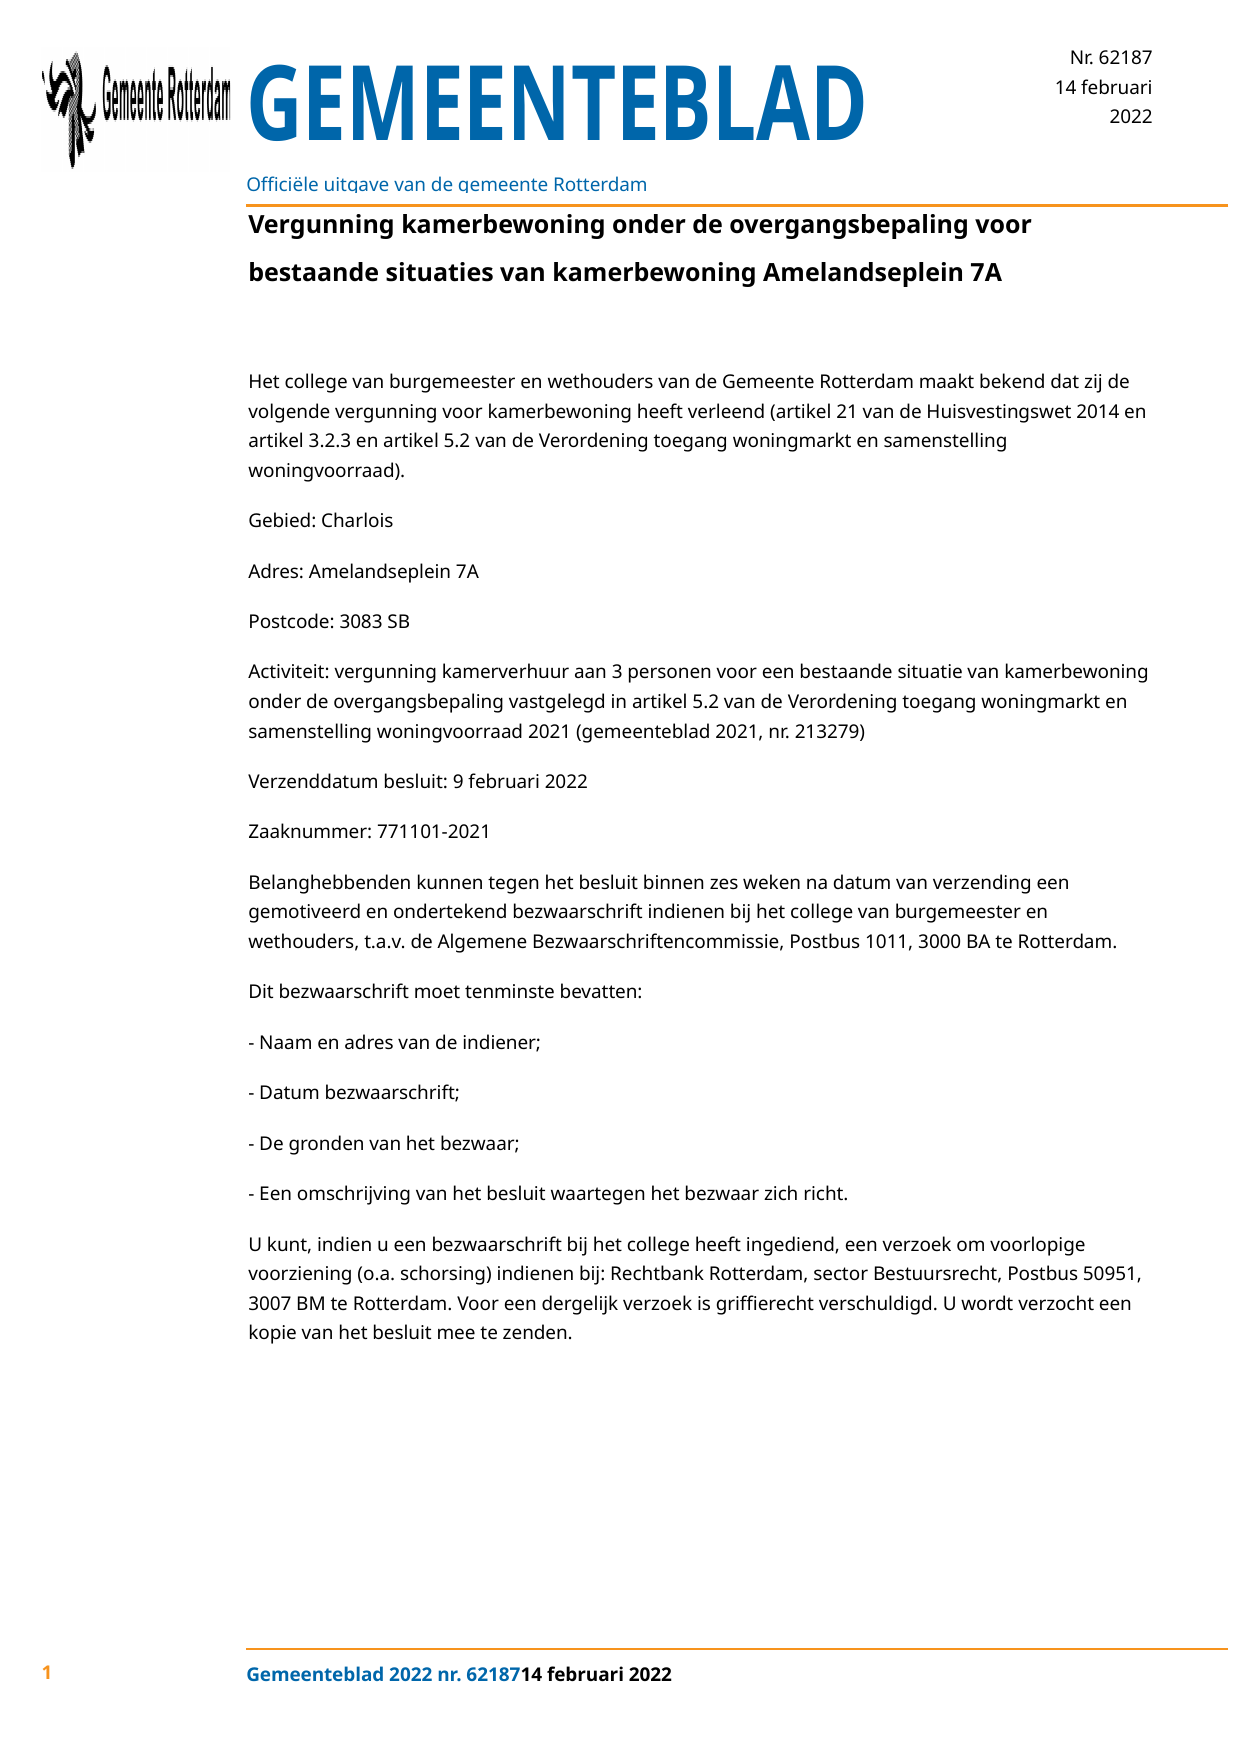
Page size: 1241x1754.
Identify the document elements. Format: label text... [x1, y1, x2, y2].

text Het college van burgemeester en wethouders van de Gemeente Rotterdam maakt bekend dat zij de volgende vergunning voor kamerbewoning heeft verleend (artikel 21 van de Huisvestingswet 2014 en artikel 3.2.3 en artikel 5.2 van de Verordening toegang woningmarkt en samenstelling woningvoorraad). [248, 368, 1152, 483]
text Adres: Amelandseplein 7A [248, 558, 1152, 584]
text Vergunning kamerbewoning onder de overgangsbepaling voor bestaande situaties van kamerbewoning Amelandseplein 7A [248, 207, 1152, 288]
text Activiteit: vergunning kamerverhuur aan 3 personen voor een bestaande situatie van kamerbewoning onder de overgangsbepaling vastgelegd in artikel 5.2 van de Verordening toegang woningmarkt en samenstelling woningvoorraad 2021 (gemeenteblad 2021, nr. 213279) [248, 659, 1152, 744]
text - De gronden van het bezwaar; [248, 1130, 1152, 1156]
text Belanghebbenden kunnen tegen het besluit binnen zes weken na datum van verzending een gemotiveerd en ondertekend bezwaarschrift indienen bij het college van burgemeester en wethouders, t.a.v. de Algemene Bezwaarschriftencommissie, Postbus 1011, 3000 BA te Rotterdam. [248, 869, 1152, 954]
text Postcode: 3083 SB [248, 608, 1152, 634]
picture [41, 47, 231, 172]
text - Naam en adres van de indiener; [248, 1029, 1152, 1055]
text - Datum bezwaarschrift; [248, 1079, 1152, 1105]
text Verzenddatum besluit: 9 februari 2022 [248, 768, 1152, 794]
text Zaaknummer: 771101-2021 [248, 819, 1152, 844]
text U kunt, indien u een bezwaarschrift bij het college heeft ingediend, een verzoek om voorlopige voorziening (o.a. schorsing) indienen bij: Rechtbank Rotterdam, sector Bestuursrecht, Postbus 50951, 3007 BM te Rotterdam. Voor een dergelijk verzoek is griffierecht verschuldigd. U wordt verzocht een kopie van het besluit mee te zenden. [248, 1231, 1152, 1345]
text Gebied: Charlois [248, 507, 1152, 533]
text - Een omschrijving van het besluit waartegen het bezwaar zich richt. [248, 1180, 1152, 1206]
text Dit bezwaarschrift moet tenminste bevatten: [248, 979, 1152, 1004]
